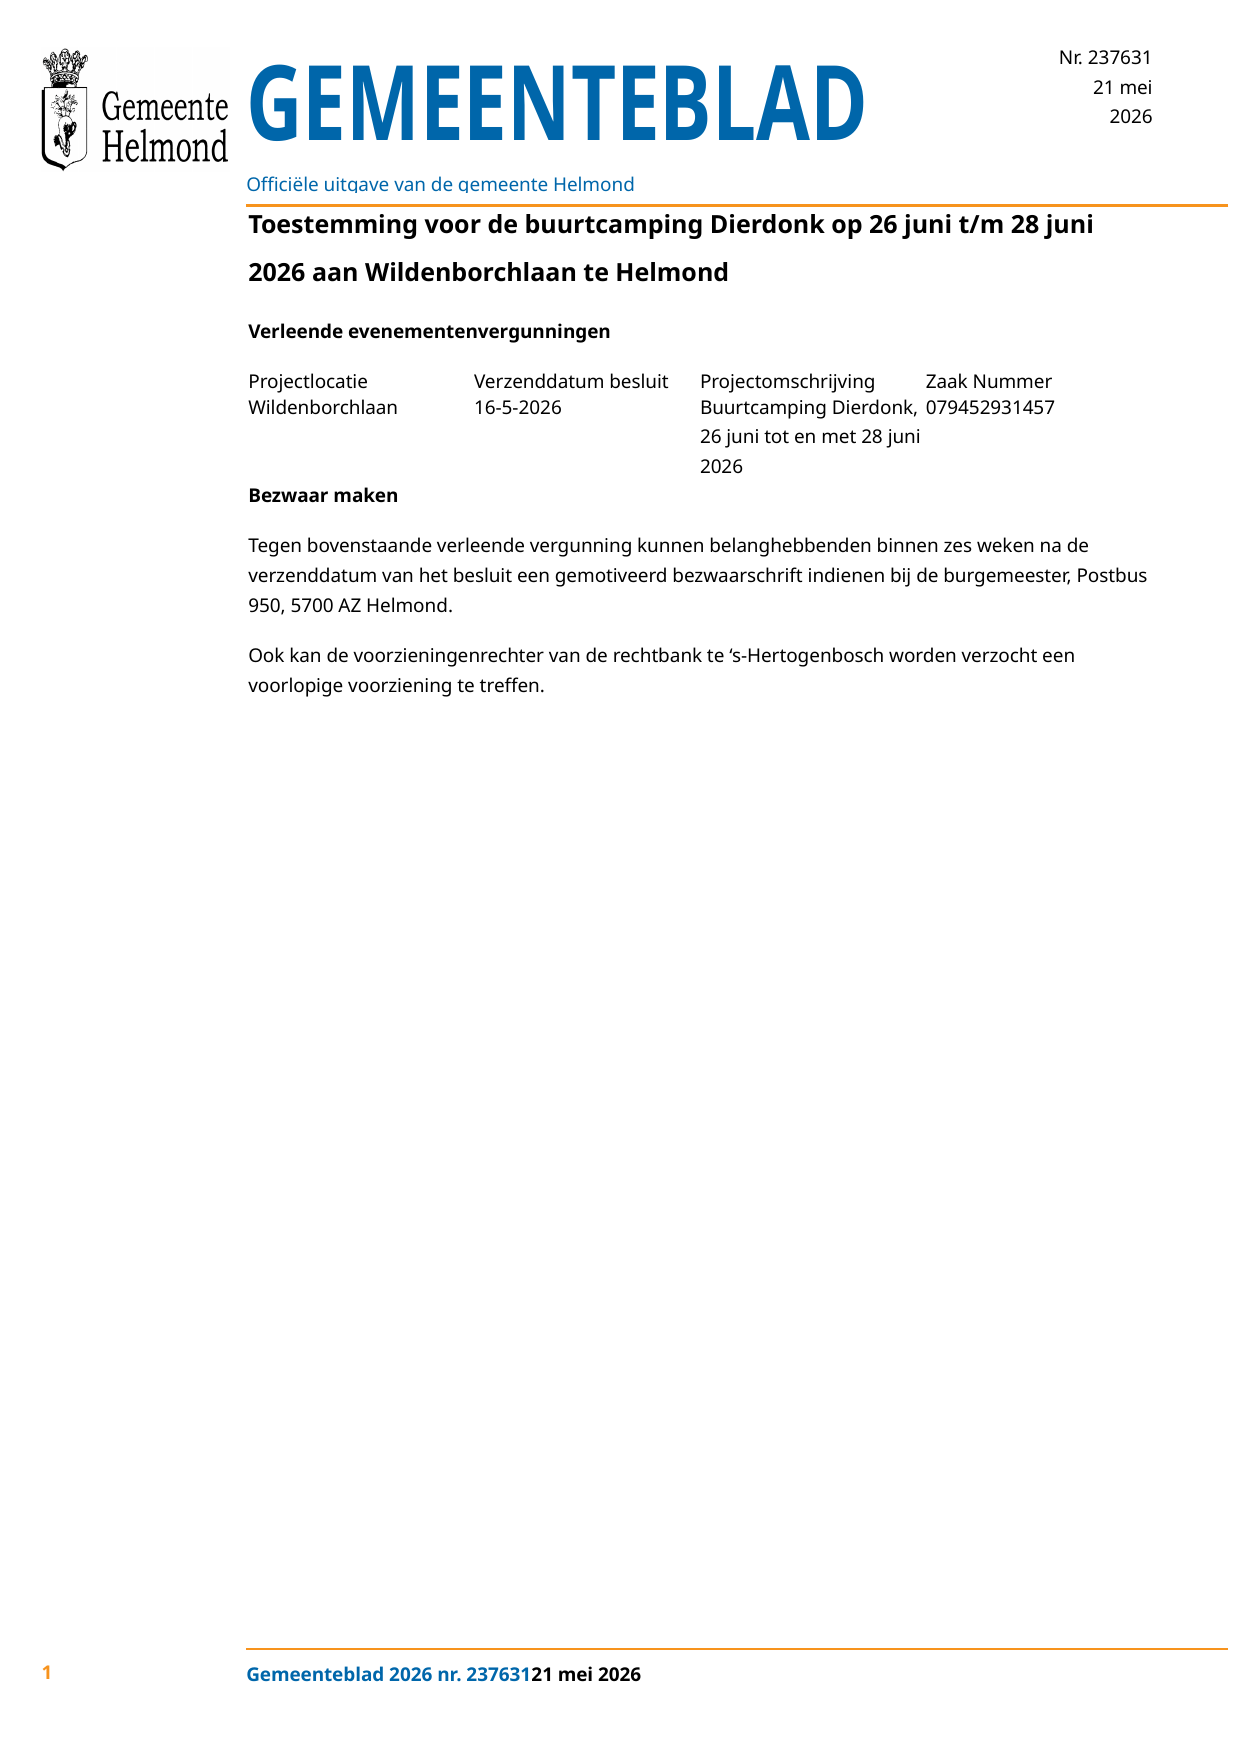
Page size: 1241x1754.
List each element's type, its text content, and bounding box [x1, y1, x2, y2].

text Ook kan de voorzieningenrechter van de rechtbank te ‘s-Hertogenbosch worden verzocht een voorlopige voorziening te treffen. [248, 642, 1152, 698]
table_header Projectlocatie [248, 369, 474, 394]
table_header Verzenddatum besluit [474, 369, 700, 394]
table_header Projectomschrijving [700, 369, 926, 394]
text Toestemming voor de buurtcamping Dierdonk op 26 juni t/m 28 juni 2026 aan Wildenborchlaan te Helmond [248, 207, 1152, 288]
text Bezwaar maken [248, 482, 1152, 508]
text Verleende evenementenvergunningen [248, 318, 1152, 344]
table_cell 16-5-2026 [474, 394, 700, 479]
picture [41, 47, 231, 172]
table_cell Wildenborchlaan [248, 394, 474, 479]
table_header Zaak Nummer [926, 369, 1152, 394]
text Tegen bovenstaande verleende vergunning kunnen belanghebbenden binnen zes weken na de verzenddatum van het besluit een gemotiveerd bezwaarschrift indienen bij de burgemeester, Postbus 950, 5700 AZ Helmond. [248, 533, 1152, 618]
table_cell Buurtcamping Dierdonk, 26 juni tot en met 28 juni 2026 [700, 394, 926, 479]
table_cell 079452931457 [926, 394, 1152, 479]
